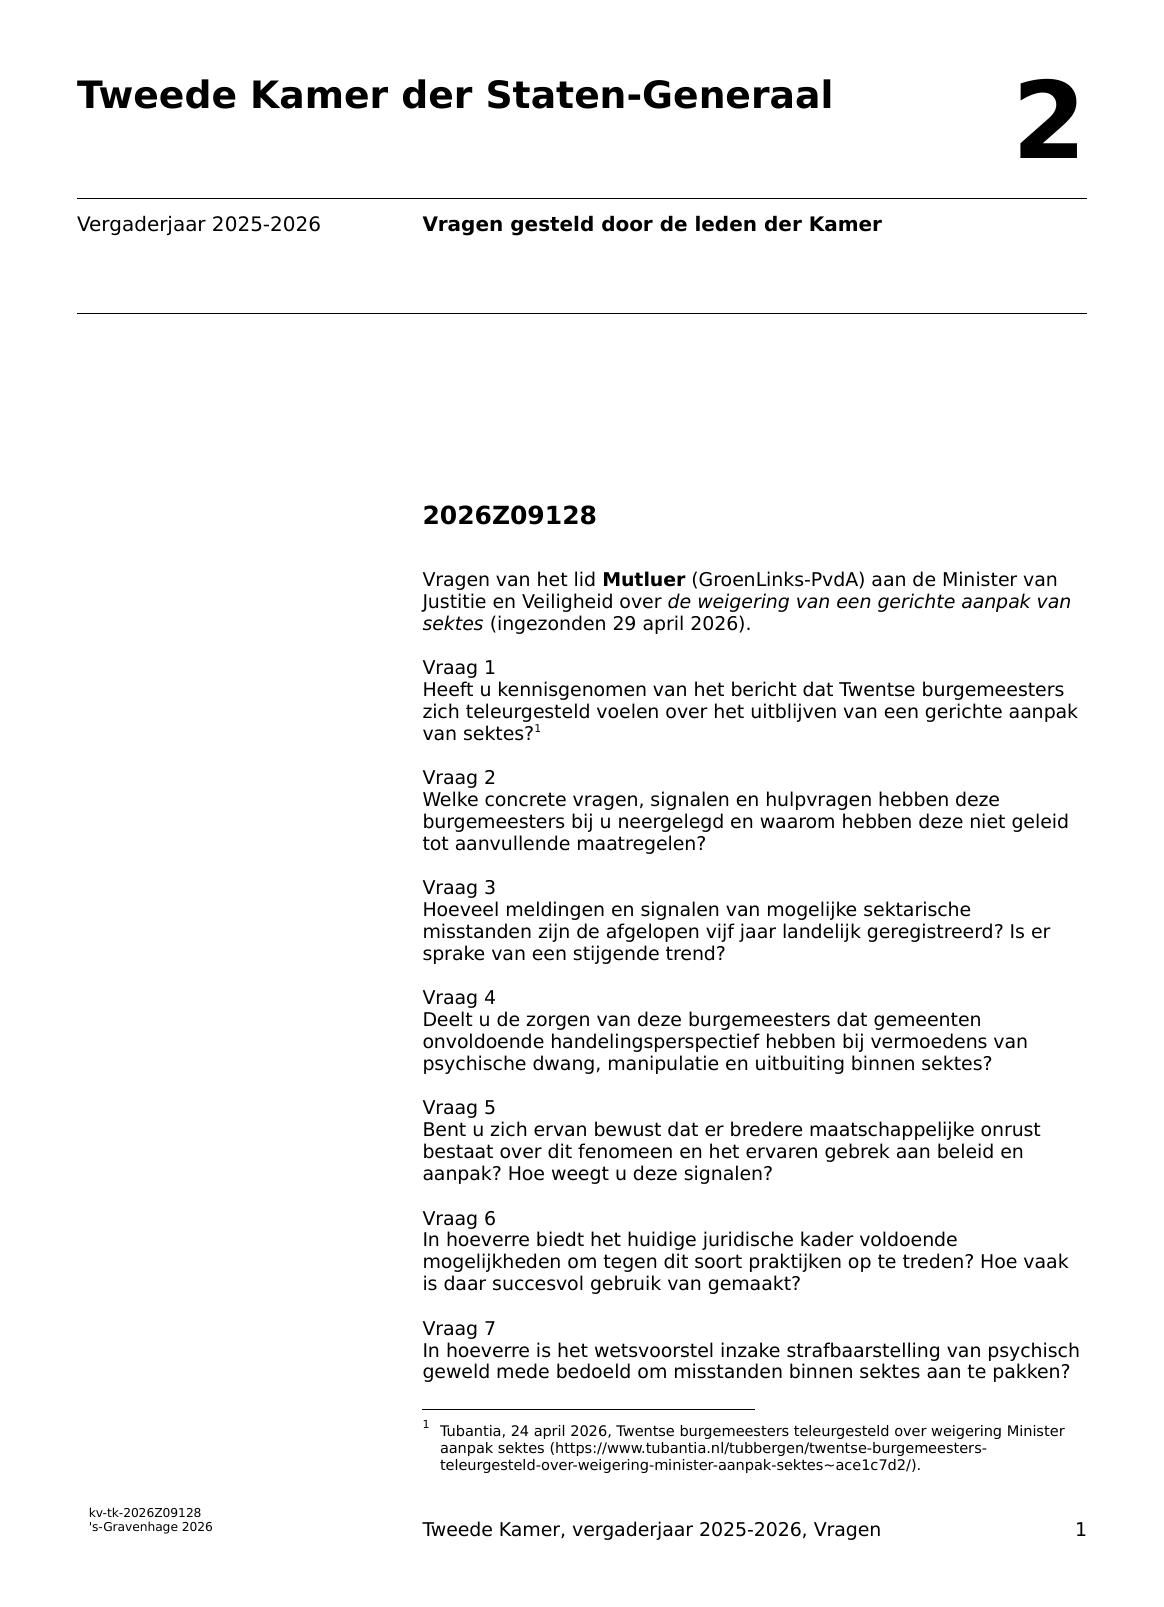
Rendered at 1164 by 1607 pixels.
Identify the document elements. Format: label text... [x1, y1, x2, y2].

table_cell Vergaderjaar 2025-2026 [77, 199, 422, 313]
text Welke concrete vragen, signalen en hulpvragen hebben deze burgemeesters bij u neergelegd en waarom hebben deze niet geleid tot aanvullende maatregelen? [422, 789, 1087, 855]
text 2026Z09128 [422, 501, 1087, 531]
text kv-tk-2026Z09128 [88, 1506, 323, 1520]
text Heeft u kennisgenomen van het bericht dat Twentse burgemeesters zich teleurgesteld voelen over het uitblijven van een gerichte aanpak van sektes? [422, 679, 1087, 745]
table_header Tweede Kamer der Staten-Generaal [77, 59, 886, 198]
text Hoeveel meldingen en signalen van mogelijke sektarische misstanden zijn de afgelopen vijf jaar landelijk geregistreerd? Is er sprake van een stijgende trend? [422, 899, 1087, 965]
text Vraag 1 [422, 657, 1087, 679]
text Tubantia, 24 april 2026, Twentse burgemeesters teleurgesteld over weigering Minister aanpak sektes (https://www.tubantia.nl/tubbergen/twentse-burgemeesters-teleurgesteld-over-weigering-minister-aanpak-sektes~ace1c7d2/). [422, 1418, 1087, 1474]
text Vraag 2 [422, 767, 1087, 789]
text Vraag 5 [422, 1097, 1087, 1119]
text Vraag 3 [422, 877, 1087, 899]
text 's-Gravenhage 2026 [88, 1520, 323, 1534]
text In hoeverre is het wetsvoorstel inzake strafbaarstelling van psychisch geweld mede bedoeld om misstanden binnen sektes aan te pakken? [422, 1339, 1087, 1383]
text Deelt u de zorgen van deze burgemeesters dat gemeenten onvoldoende handelingsperspectief hebben bij vermoedens van psychische dwang, manipulatie en uitbuiting binnen sektes? [422, 1009, 1087, 1075]
text In hoeverre biedt het huidige juridische kader voldoende mogelijkheden om tegen dit soort praktijken op te treden? Hoe vaak is daar succesvol gebruik van gemaakt? [422, 1229, 1087, 1295]
text Vraag 6 [422, 1207, 1087, 1229]
table_header 2 [886, 59, 1087, 198]
text Vraag 4 [422, 987, 1087, 1009]
table_cell Vragen gesteld door de leden der Kamer [422, 199, 1087, 313]
text Bent u zich ervan bewust dat er bredere maatschappelijke onrust bestaat over dit fenomeen en het ervaren gebrek aan beleid en aanpak? Hoe weegt u deze signalen? [422, 1119, 1087, 1185]
text Vraag 7 [422, 1317, 1087, 1339]
text Vragen van het lid Mutluer (GroenLinks-PvdA) aan de Minister van Justitie en Veiligheid over de weigering van een gerichte aanpak van sektes (ingezonden 29 april 2026). [422, 569, 1087, 635]
